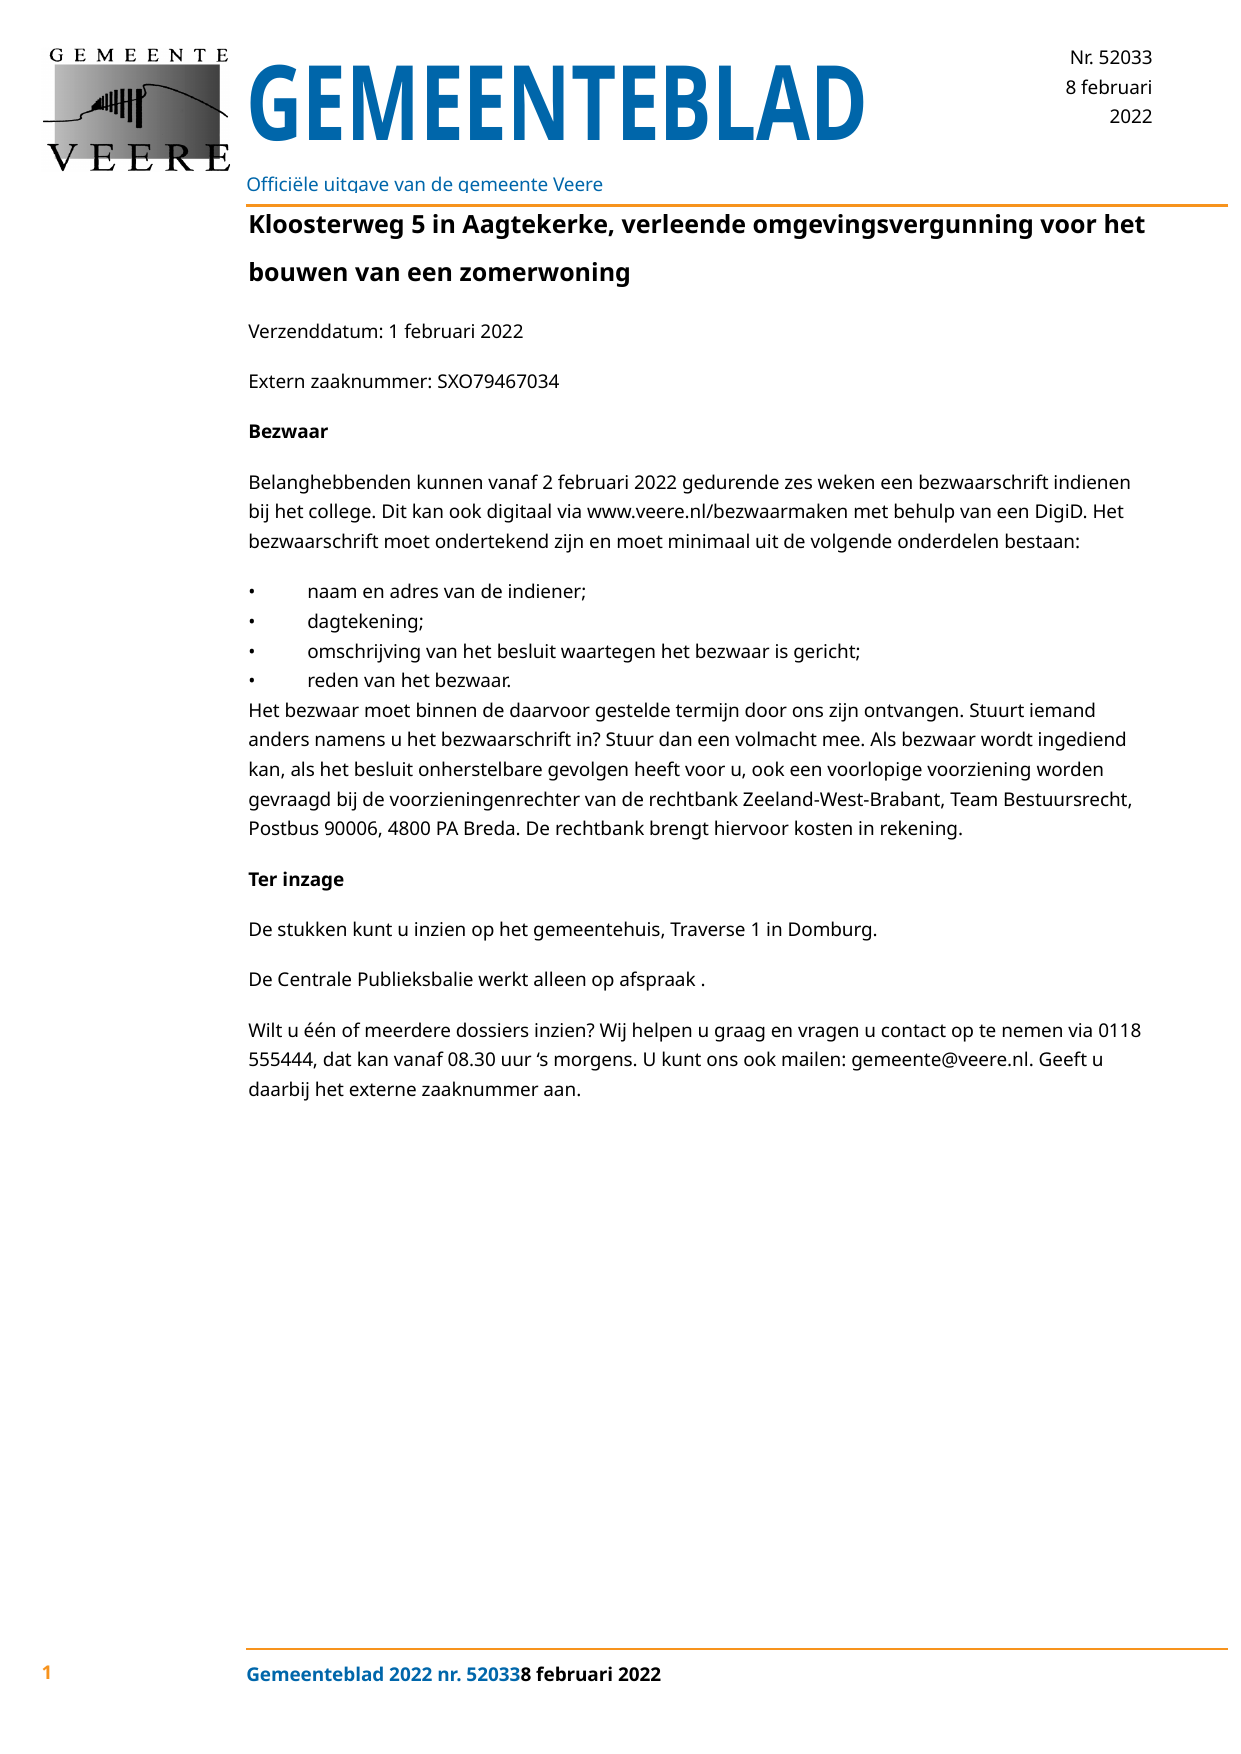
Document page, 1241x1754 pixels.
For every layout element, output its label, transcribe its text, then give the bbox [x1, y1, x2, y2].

text Wilt u één of meerdere dossiers inzien? Wij helpen u graag en vragen u contact op te nemen via 0118 555444, dat kan vanaf 08.30 uur ‘s morgens. U kunt ons ook mailen: gemeente@veere.nl. Geeft u daarbij het externe zaaknummer aan. [248, 1017, 1152, 1102]
text Belanghebbenden kunnen vanaf 2 februari 2022 gedurende zes weken een bezwaarschrift indienen bij het college. Dit kan ook digitaal via www.veere.nl/bezwaarmaken met behulp van een DigiD. Het bezwaarschrift moet ondertekend zijn en moet minimaal uit de volgende onderdelen bestaan: [248, 469, 1152, 554]
list dagtekening; [248, 608, 1152, 634]
list omschrijving van het besluit waartegen het bezwaar is gericht; [248, 638, 1152, 664]
list reden van het bezwaar. [248, 667, 1152, 693]
text Bezwaar [248, 419, 1152, 444]
text Kloosterweg 5 in Aagtekerke, verleende omgevingsvergunning voor het bouwen van een zomerwoning [248, 207, 1152, 288]
text De stukken kunt u inzien op het gemeentehuis, Traverse 1 in Domburg. [248, 916, 1152, 942]
text Het bezwaar moet binnen de daarvoor gestelde termijn door ons zijn ontvangen. Stuurt iemand anders namens u het bezwaarschrift in? Stuur dan een volmacht mee. Als bezwaar wordt ingediend kan, als het besluit onherstelbare gevolgen heeft voor u, ook een voorlopige voorziening worden gevraagd bij de voorzieningenrechter van de rechtbank Zeeland-West-Brabant, Team Bestuursrecht, Postbus 90006, 4800 PA Breda. De rechtbank brengt hiervoor kosten in rekening. [248, 697, 1152, 841]
text Ter inzage [248, 866, 1152, 892]
text De Centrale Publieksbalie werkt alleen op afspraak . [248, 967, 1152, 992]
picture [41, 47, 231, 172]
text Extern zaaknummer: SXO79467034 [248, 368, 1152, 394]
text Verzenddatum: 1 februari 2022 [248, 318, 1152, 344]
list naam en adres van de indiener; [248, 579, 1152, 604]
